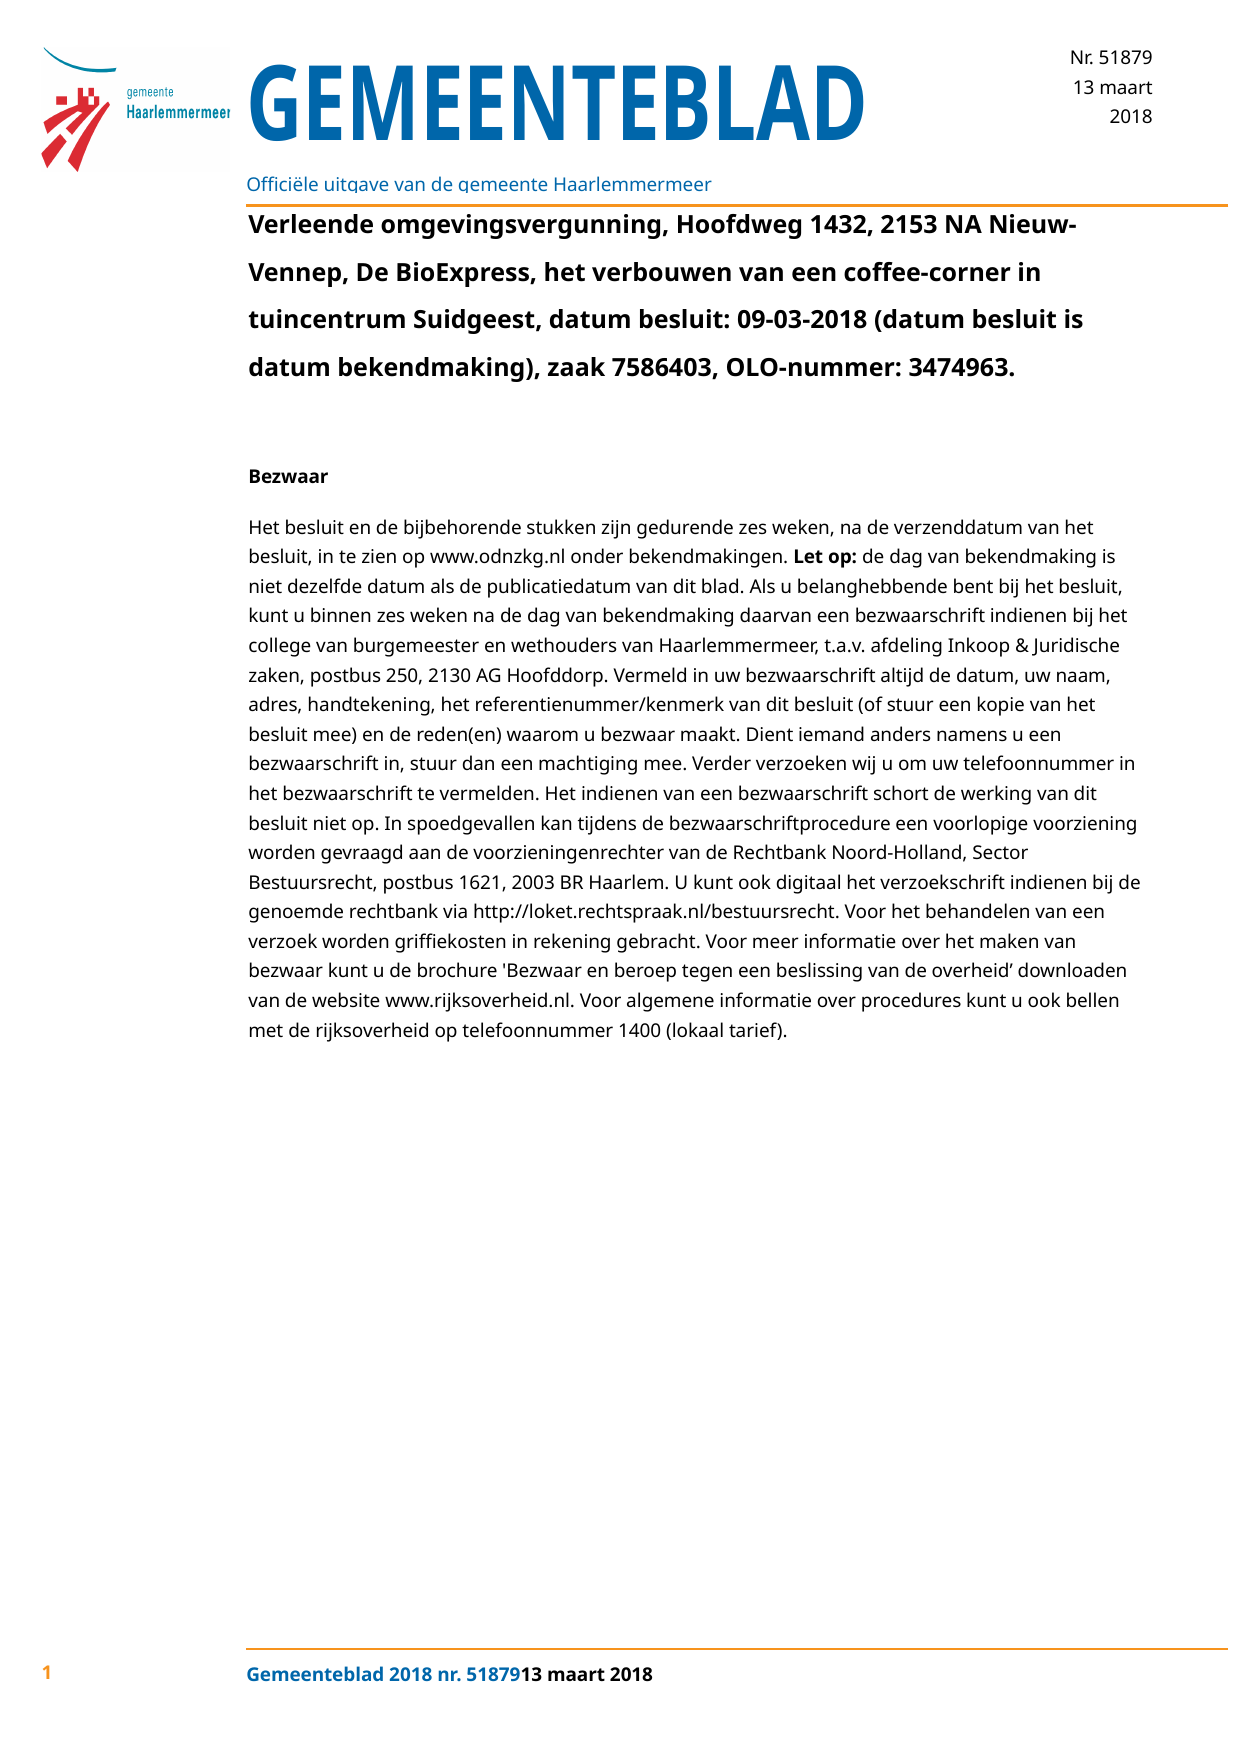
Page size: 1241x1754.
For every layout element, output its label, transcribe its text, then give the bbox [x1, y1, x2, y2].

text Het besluit en de bijbehorende stukken zijn gedurende zes weken, na de verzenddatum van het besluit, in te zien op www.odnzkg.nl onder bekendmakingen. Let op: de dag van bekendmaking is niet dezelfde datum als de publicatiedatum van dit blad. Als u belanghebbende bent bij het besluit, kunt u binnen zes weken na de dag van bekendmaking daarvan een bezwaarschrift indienen bij het college van burgemeester en wethouders van Haarlemmermeer, t.a.v. afdeling Inkoop & Juridische zaken, postbus 250, 2130 AG Hoofddorp. Vermeld in uw bezwaarschrift altijd de datum, uw naam, adres, handtekening, het referentienummer/kenmerk van dit besluit (of stuur een kopie van het besluit mee) en de reden(en) waarom u bezwaar maakt. Dient iemand anders namens u een bezwaarschrift in, stuur dan een machtiging mee. Verder verzoeken wij u om uw telefoonnummer in het bezwaarschrift te vermelden. Het indienen van een bezwaarschrift schort de werking van dit besluit niet op. In spoedgevallen kan tijdens de bezwaarschriftprocedure een voorlopige voorziening worden gevraagd aan de voorzieningenrechter van de Rechtbank Noord-Holland, Sector Bestuursrecht, postbus 1621, 2003 BR Haarlem. U kunt ook digitaal het verzoekschrift indienen bij de genoemde rechtbank via http://loket.rechtspraak.nl/bestuursrecht. Voor het behandelen van een verzoek worden griffiekosten in rekening gebracht. Voor meer informatie over het maken van bezwaar kunt u de brochure 'Bezwaar en beroep tegen een beslissing van de overheid’ downloaden van de website www.rijksoverheid.nl. Voor algemene informatie over procedures kunt u ook bellen met de rijksoverheid op telefoonnummer 1400 (lokaal tarief). [248, 514, 1152, 1043]
picture [41, 47, 231, 172]
text Verleende omgevingsvergunning, Hoofdweg 1432, 2153 NA Nieuw-Vennep, De BioExpress, het verbouwen van een coffee-corner in tuincentrum Suidgeest, datum besluit: 09-03-2018 (datum besluit is datum bekendmaking), zaak 7586403, OLO-nummer: 3474963. [248, 207, 1152, 384]
text Bezwaar [248, 463, 1152, 489]
